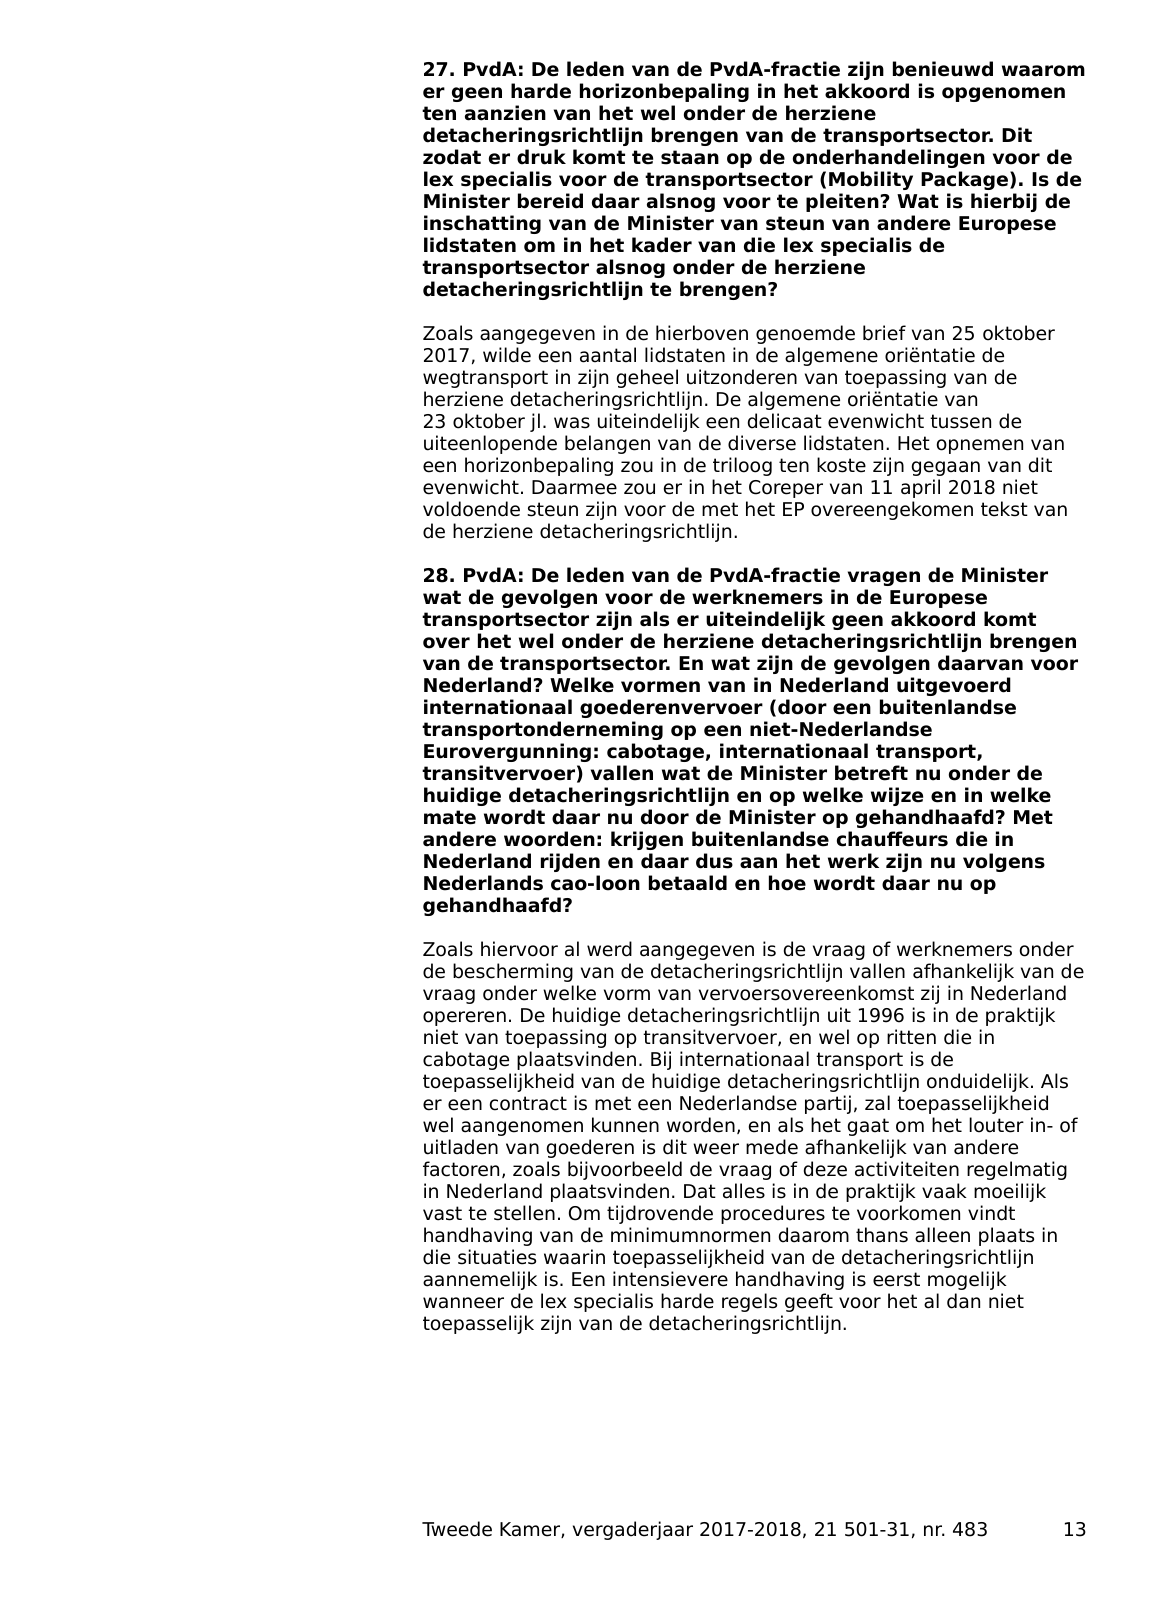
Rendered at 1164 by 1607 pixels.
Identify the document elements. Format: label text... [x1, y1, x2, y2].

text Zoals aangegeven in de hierboven genoemde brief van 25 oktober 2017, wilde een aantal lidstaten in de algemene oriëntatie de wegtransport in zijn geheel uitzonderen van toepassing van de herziene detacheringsrichtlijn. De algemene oriëntatie van 23 oktober jl. was uiteindelijk een delicaat evenwicht tussen de uiteenlopende belangen van de diverse lidstaten. Het opnemen van een horizonbepaling zou in de triloog ten koste zijn gegaan van dit evenwicht. Daarmee zou er in het Coreper van 11 april 2018 niet voldoende steun zijn voor de met het EP overeengekomen tekst van de herziene detacheringsrichtlijn. [422, 323, 1087, 543]
text 27. PvdA: De leden van de PvdA-fractie zijn benieuwd waarom er geen harde horizonbepaling in het akkoord is opgenomen ten aanzien van het wel onder de herziene detacheringsrichtlijn brengen van de transportsector. Dit zodat er druk komt te staan op de onderhandelingen voor de lex specialis voor de transportsector (Mobility Package). Is de Minister bereid daar alsnog voor te pleiten? Wat is hierbij de inschatting van de Minister van steun van andere Europese lidstaten om in het kader van die lex specialis de transportsector alsnog onder de herziene detacheringsrichtlijn te brengen? [422, 59, 1087, 301]
text Zoals hiervoor al werd aangegeven is de vraag of werknemers onder de bescherming van de detacheringsrichtlijn vallen afhankelijk van de vraag onder welke vorm van vervoersovereenkomst zij in Nederland opereren. De huidige detacheringsrichtlijn uit 1996 is in de praktijk niet van toepassing op transitvervoer, en wel op ritten die in cabotage plaatsvinden. Bij internationaal transport is de toepasselijkheid van de huidige detacheringsrichtlijn onduidelijk. Als er een contract is met een Nederlandse partij, zal toepasselijkheid wel aangenomen kunnen worden, en als het gaat om het louter in- of uitladen van goederen is dit weer mede afhankelijk van andere factoren, zoals bijvoorbeeld de vraag of deze activiteiten regelmatig in Nederland plaatsvinden. Dat alles is in de praktijk vaak moeilijk vast te stellen. Om tijdrovende procedures te voorkomen vindt handhaving van de minimumnormen daarom thans alleen plaats in die situaties waarin toepasselijkheid van de detacheringsrichtlijn aannemelijk is. Een intensievere handhaving is eerst mogelijk wanneer de lex specialis harde regels geeft voor het al dan niet toepasselijk zijn van de detacheringsrichtlijn. [422, 939, 1087, 1334]
text 28. PvdA: De leden van de PvdA-fractie vragen de Minister wat de gevolgen voor de werknemers in de Europese transportsector zijn als er uiteindelijk geen akkoord komt over het wel onder de herziene detacheringsrichtlijn brengen van de transportsector. En wat zijn de gevolgen daarvan voor Nederland? Welke vormen van in Nederland uitgevoerd internationaal goederenvervoer (door een buitenlandse transportonderneming op een niet-Nederlandse Eurovergunning: cabotage, internationaal transport, transitvervoer) vallen wat de Minister betreft nu onder de huidige detacheringsrichtlijn en op welke wijze en in welke mate wordt daar nu door de Minister op gehandhaafd? Met andere woorden: krijgen buitenlandse chauffeurs die in Nederland rijden en daar dus aan het werk zijn nu volgens Nederlands cao-loon betaald en hoe wordt daar nu op gehandhaafd? [422, 565, 1087, 917]
